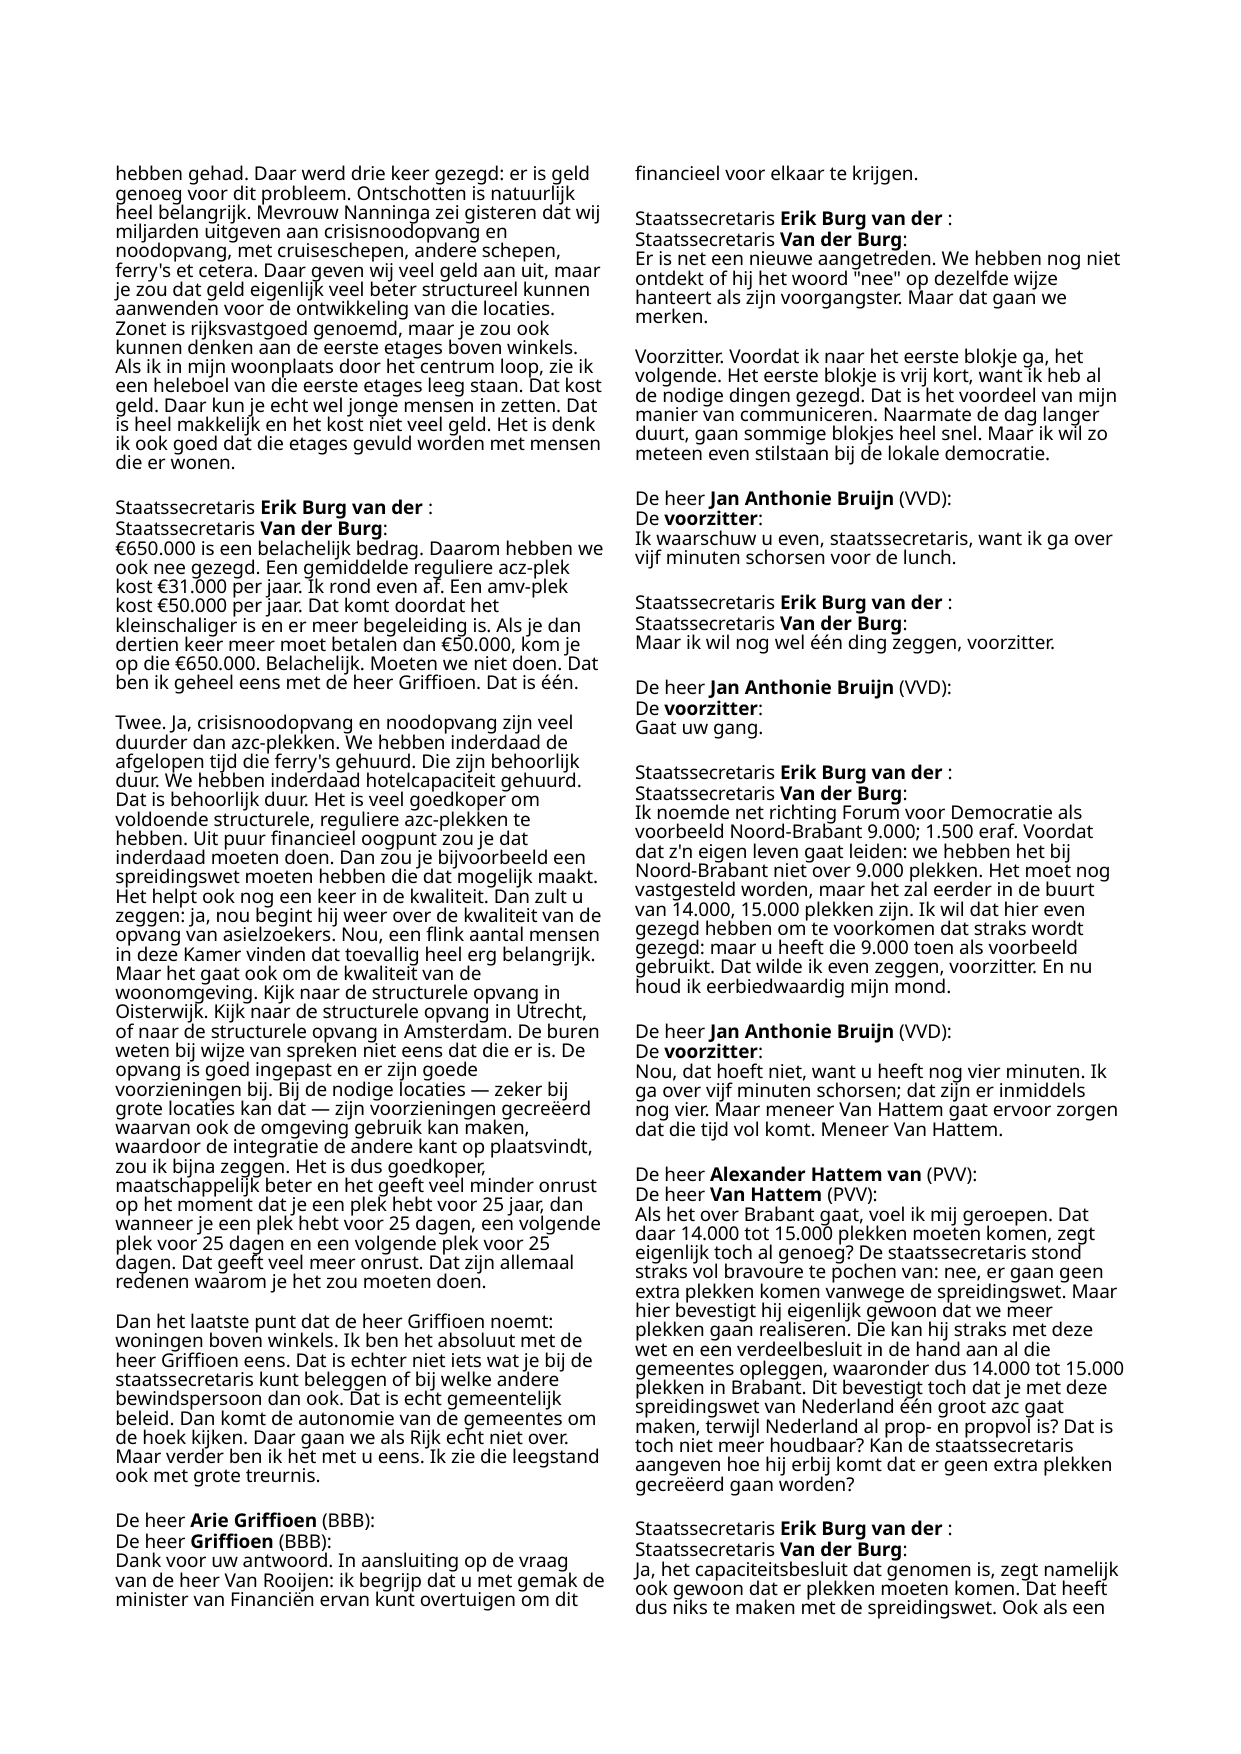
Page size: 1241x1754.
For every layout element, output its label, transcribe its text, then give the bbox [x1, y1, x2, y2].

text Staatssecretaris Erik Burg van der : [635, 759, 1125, 785]
text De voorzitter: [635, 1043, 1125, 1063]
text Staatssecretaris Van der Burg: [635, 1541, 1125, 1561]
text Dan het laatste punt dat de heer Griffioen noemt: woningen boven winkels. Ik ben het absoluut met de heer Griffioen eens. Dat is echter niet iets wat je bij de staatssecretaris kunt beleggen of bij welke andere bewindspersoon dan ook. Dat is echt gemeentelijk beleid. Dan komt de autonomie van de gemeentes om de hoek kijken. Daar gaan we als Rijk echt niet over. Maar verder ben ik het met u eens. Ik zie die leegstand ook met grote treurnis. [115, 1313, 605, 1487]
text Staatssecretaris Erik Burg van der : [635, 205, 1125, 231]
text De heer Jan Anthonie Bruijn (VVD): [635, 1018, 1125, 1043]
text De heer Alexander Hattem van (PVV): [635, 1161, 1125, 1186]
text De heer Jan Anthonie Bruijn (VVD): [635, 485, 1125, 510]
text Er is net een nieuwe aangetreden. We hebben nog niet ontdekt of hij het woord "nee" op dezelfde wijze hanteert als zijn voorgangster. Maar dat gaan we merken. [635, 250, 1125, 327]
text De heer Jan Anthonie Bruijn (VVD): [635, 674, 1125, 700]
text Staatssecretaris Erik Burg van der : [115, 494, 605, 520]
text Staatssecretaris Van der Burg: [635, 615, 1125, 634]
text Ik waarschuw u even, staatssecretaris, want ik ga over vijf minuten schorsen voor de lunch. [635, 530, 1125, 568]
text Maar ik wil nog wel één ding zeggen, voorzitter. [635, 634, 1125, 653]
text €650.000 is een belachelijk bedrag. Daarom hebben we ook nee gezegd. Een gemiddelde reguliere acz-plek kost €31.000 per jaar. Ik rond even af. Een amv-plek kost €50.000 per jaar. Dat komt doordat het kleinschaliger is en er meer begeleiding is. Als je dan dertien keer meer moet betalen dan €50.000, kom je op die €650.000. Belachelijk. Moeten we niet doen. Dat ben ik geheel eens met de heer Griffioen. Dat is één. [115, 539, 605, 694]
text Staatssecretaris Van der Burg: [635, 231, 1125, 250]
text Voorzitter. Voordat ik naar het eerste blokje ga, het volgende. Het eerste blokje is vrij kort, want ik heb al de nodige dingen gezegd. Dat is het voordeel van mijn manier van communiceren. Naarmate de dag langer duurt, gaan sommige blokjes heel snel. Maar ik wil zo meteen even stilstaan bij de lokale democratie. [635, 348, 1125, 464]
text Ik noemde net richting Forum voor Democratie als voorbeeld Noord-Brabant 9.000; 1.500 eraf. Voordat dat z'n eigen leven gaat leiden: we hebben het bij Noord-Brabant niet over 9.000 plekken. Het moet nog vastgesteld worden, maar het zal eerder in de buurt van 14.000, 15.000 plekken zijn. Ik wil dat hier even gezegd hebben om te voorkomen dat straks wordt gezegd: maar u heeft die 9.000 toen als voorbeeld gebruikt. Dat wilde ik even zeggen, voorzitter. En nu houd ik eerbiedwaardig mijn mond. [635, 804, 1125, 997]
text De voorzitter: [635, 700, 1125, 719]
text Staatssecretaris Van der Burg: [635, 785, 1125, 804]
text Staatssecretaris Erik Burg van der : [635, 1516, 1125, 1541]
text De heer Van Hattem (PVV): [635, 1186, 1125, 1206]
text Dank voor uw antwoord. In aansluiting op de vraag van de heer Van Rooijen: ik begrijp dat u met gemak de minister van Financiën ervan kunt overtuigen om dit [115, 1552, 605, 1610]
text Als het over Brabant gaat, voel ik mij geroepen. Dat daar 14.000 tot 15.000 plekken moeten komen, zegt eigenlijk toch al genoeg? De staatssecretaris stond straks vol bravoure te pochen van: nee, er gaan geen extra plekken komen vanwege de spreidingswet. Maar hier bevestigt hij eigenlijk gewoon dat we meer plekken gaan realiseren. Die kan hij straks met deze wet en een verdeelbesluit in de hand aan al die gemeentes opleggen, waaronder dus 14.000 tot 15.000 plekken in Brabant. Dit bevestigt toch dat je met deze spreidingswet van Nederland één groot azc gaat maken, terwijl Nederland al prop- en propvol is? Dat is toch niet meer houdbaar? Kan de staatssecretaris aangeven hoe hij erbij komt dat er geen extra plekken gecreëerd gaan worden? [635, 1206, 1125, 1495]
text Staatssecretaris Van der Burg: [115, 520, 605, 539]
text De voorzitter: [635, 510, 1125, 530]
text De heer Griffioen (BBB): [115, 1533, 605, 1552]
text Ja, het capaciteitsbesluit dat genomen is, zegt namelijk ook gewoon dat er plekken moeten komen. Dat heeft dus niks te maken met de spreidingswet. Ook als een [635, 1561, 1125, 1618]
text Staatssecretaris Erik Burg van der : [635, 589, 1125, 615]
text hebben gehad. Daar werd drie keer gezegd: er is geld genoeg voor dit probleem. Ontschotten is natuurlijk heel belangrijk. Mevrouw Nanninga zei gisteren dat wij miljarden uitgeven aan crisisnoodopvang en noodopvang, met cruiseschepen, andere schepen, ferry's et cetera. Daar geven wij veel geld aan uit, maar je zou dat geld eigenlijk veel beter structureel kunnen aanwenden voor de ontwikkeling van die locaties. Zonet is rijksvastgoed genoemd, maar je zou ook kunnen denken aan de eerste etages boven winkels. Als ik in mijn woonplaats door het centrum loop, zie ik een heleboel van die eerste etages leeg staan. Dat kost geld. Daar kun je echt wel jonge mensen in zetten. Dat is heel makkelijk en het kost niet veel geld. Het is denk ik ook goed dat die etages gevuld worden met mensen die er wonen. [115, 165, 605, 474]
text Gaat uw gang. [635, 719, 1125, 738]
text financieel voor elkaar te krijgen. [635, 165, 1125, 184]
text Nou, dat hoeft niet, want u heeft nog vier minuten. Ik ga over vijf minuten schorsen; dat zijn er inmiddels nog vier. Maar meneer Van Hattem gaat ervoor zorgen dat die tijd vol komt. Meneer Van Hattem. [635, 1063, 1125, 1140]
text De heer Arie Griffioen (BBB): [115, 1507, 605, 1533]
text Twee. Ja, crisisnoodopvang en noodopvang zijn veel duurder dan azc-plekken. We hebben inderdaad de afgelopen tijd die ferry's gehuurd. Die zijn behoorlijk duur. We hebben inderdaad hotelcapaciteit gehuurd. Dat is behoorlijk duur. Het is veel goedkoper om voldoende structurele, reguliere azc-plekken te hebben. Uit puur financieel oogpunt zou je dat inderdaad moeten doen. Dan zou je bijvoorbeeld een spreidingswet moeten hebben die dat mogelijk maakt. Het helpt ook nog een keer in de kwaliteit. Dan zult u zeggen: ja, nou begint hij weer over de kwaliteit van de opvang van asielzoekers. Nou, een flink aantal mensen in deze Kamer vinden dat toevallig heel erg belangrijk. Maar het gaat ook om de kwaliteit van de woonomgeving. Kijk naar de structurele opvang in Oisterwijk. Kijk naar de structurele opvang in Utrecht, of naar de structurele opvang in Amsterdam. De buren weten bij wijze van spreken niet eens dat die er is. De opvang is goed ingepast en er zijn goede voorzieningen bij. Bij de nodige locaties — zeker bij grote locaties kan dat — zijn voorzieningen gecreëerd waarvan ook de omgeving gebruik kan maken, waardoor de integratie de andere kant op plaatsvindt, zou ik bijna zeggen. Het is dus goedkoper, maatschappelijk beter en het geeft veel minder onrust op het moment dat je een plek hebt voor 25 jaar, dan wanneer je een plek hebt voor 25 dagen, een volgende plek voor 25 dagen en een volgende plek voor 25 dagen. Dat geeft veel meer onrust. Dat zijn allemaal redenen waarom je het zou moeten doen. [115, 714, 605, 1292]
